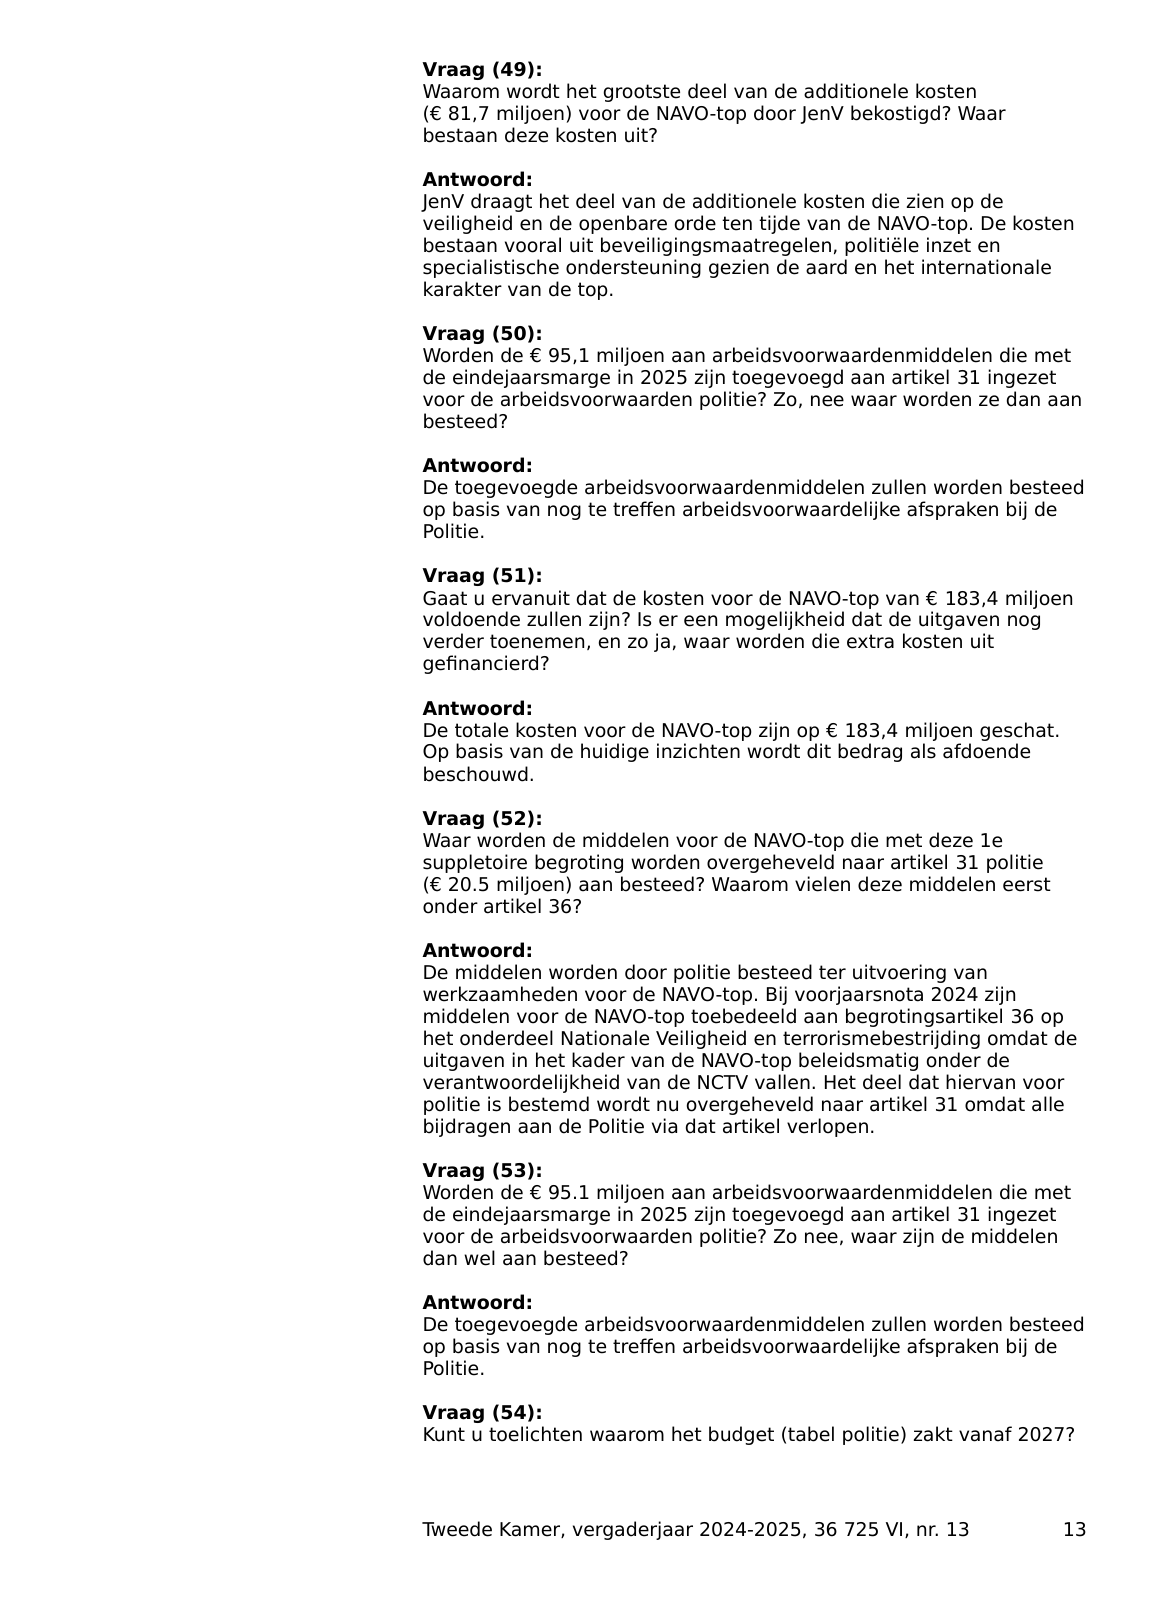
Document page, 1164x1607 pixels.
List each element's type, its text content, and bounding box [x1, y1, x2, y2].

text JenV draagt het deel van de additionele kosten die zien op de veiligheid en de openbare orde ten tijde van de NAVO-top. De kosten bestaan vooral uit beveiligingsmaatregelen, politiële inzet en specialistische ondersteuning gezien de aard en het internationale karakter van de top. [422, 191, 1087, 301]
text Antwoord: [422, 169, 1087, 191]
text Vraag (50): [422, 323, 1087, 345]
text Vraag (51): [422, 565, 1087, 587]
text De toegevoegde arbeidsvoorwaardenmiddelen zullen worden besteed op basis van nog te treffen arbeidsvoorwaardelijke afspraken bij de Politie. [422, 1314, 1087, 1380]
text Vraag (54): [422, 1402, 1087, 1424]
text Antwoord: [422, 455, 1087, 477]
text Antwoord: [422, 940, 1087, 962]
text De middelen worden door politie besteed ter uitvoering van werkzaamheden voor de NAVO-top. Bij voorjaarsnota 2024 zijn middelen voor de NAVO-top toebedeeld aan begrotingsartikel 36 op het onderdeel Nationale Veiligheid en terrorismebestrijding omdat de uitgaven in het kader van de NAVO-top beleidsmatig onder de verantwoordelijkheid van de NCTV vallen. Het deel dat hiervan voor politie is bestemd wordt nu overgeheveld naar artikel 31 omdat alle bijdragen aan de Politie via dat artikel verlopen. [422, 962, 1087, 1137]
text Vraag (53): [422, 1160, 1087, 1182]
text Vraag (52): [422, 808, 1087, 829]
text De toegevoegde arbeidsvoorwaardenmiddelen zullen worden besteed op basis van nog te treffen arbeidsvoorwaardelijke afspraken bij de Politie. [422, 477, 1087, 543]
text De totale kosten voor de NAVO-top zijn op € 183,4 miljoen geschat. Op basis van de huidige inzichten wordt dit bedrag als afdoende beschouwd. [422, 719, 1087, 785]
text Kunt u toelichten waarom het budget (tabel politie) zakt vanaf 2027? [422, 1424, 1087, 1446]
text Antwoord: [422, 697, 1087, 719]
text Vraag (49): [422, 59, 1087, 81]
text Worden de € 95,1 miljoen aan arbeidsvoorwaardenmiddelen die met de eindejaarsmarge in 2025 zijn toegevoegd aan artikel 31 ingezet voor de arbeidsvoorwaarden politie? Zo, nee waar worden ze dan aan besteed? [422, 345, 1087, 433]
text Worden de € 95.1 miljoen aan arbeidsvoorwaardenmiddelen die met de eindejaarsmarge in 2025 zijn toegevoegd aan artikel 31 ingezet voor de arbeidsvoorwaarden politie? Zo nee, waar zijn de middelen dan wel aan besteed? [422, 1182, 1087, 1269]
text Waar worden de middelen voor de NAVO-top die met deze 1e suppletoire begroting worden overgeheveld naar artikel 31 politie (€ 20.5 miljoen) aan besteed? Waarom vielen deze middelen eerst onder artikel 36? [422, 829, 1087, 917]
text Antwoord: [422, 1292, 1087, 1314]
text Gaat u ervanuit dat de kosten voor de NAVO-top van € 183,4 miljoen voldoende zullen zijn? Is er een mogelijkheid dat de uitgaven nog verder toenemen, en zo ja, waar worden die extra kosten uit gefinancierd? [422, 587, 1087, 675]
text Waarom wordt het grootste deel van de additionele kosten (€ 81,7 miljoen) voor de NAVO-top door JenV bekostigd? Waar bestaan deze kosten uit? [422, 81, 1087, 147]
